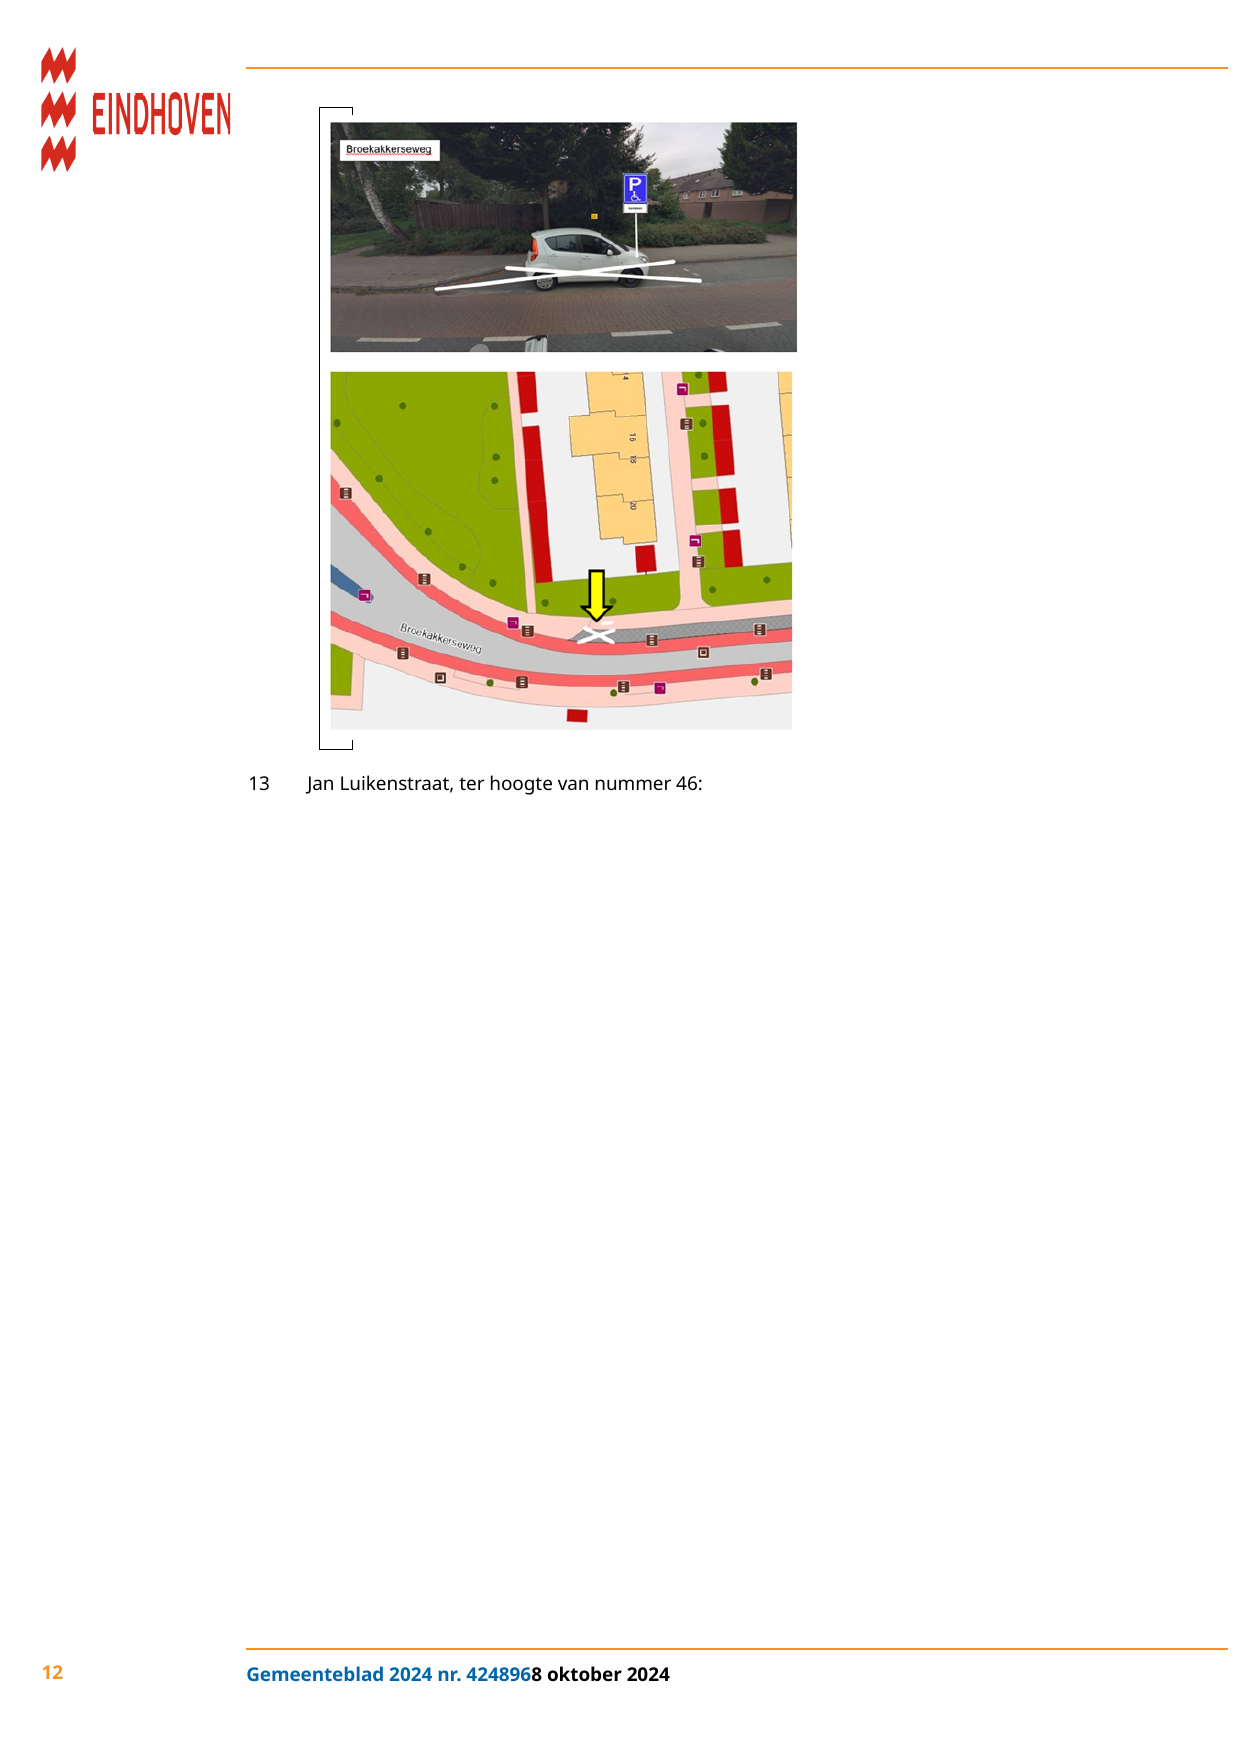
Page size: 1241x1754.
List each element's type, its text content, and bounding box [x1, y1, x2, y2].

picture [41, 47, 231, 172]
picture [327, 115, 801, 740]
list Jan Luikenstraat, ter hoogte van nummer 46: [248, 770, 1152, 796]
